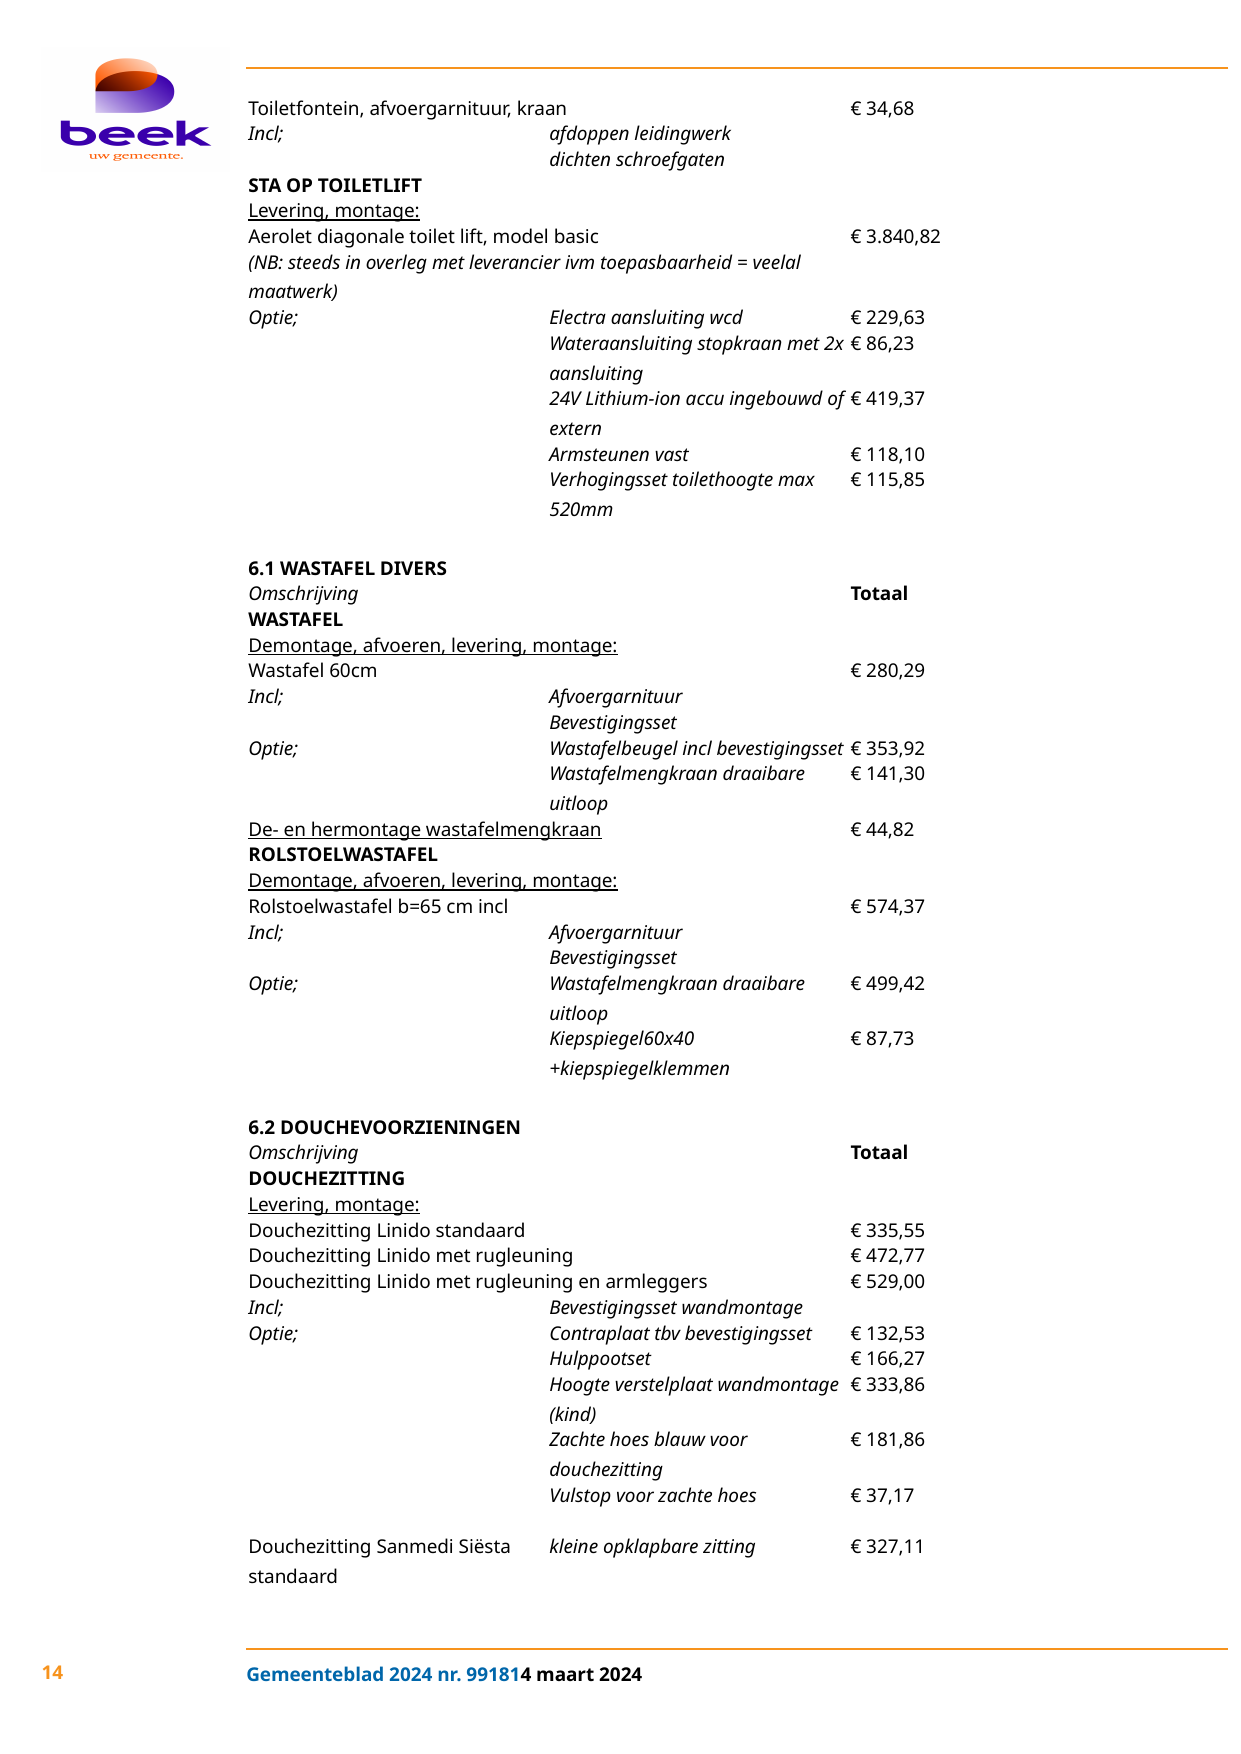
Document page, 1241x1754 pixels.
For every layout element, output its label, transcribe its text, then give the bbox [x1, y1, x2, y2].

table_cell € 574,37 [850, 893, 1152, 919]
table_cell € 229,63 [850, 305, 1152, 330]
table_cell € 115,85 [850, 467, 1152, 522]
table_cell Demontage, afvoeren, levering, montage: [248, 632, 850, 658]
table_cell [850, 249, 1152, 304]
table_cell [248, 1508, 850, 1533]
table_cell € 34,68 [850, 95, 1152, 121]
table_cell ROLSTOELWASTAFEL [248, 842, 850, 867]
table_cell [850, 198, 1152, 223]
table_cell [850, 1165, 1152, 1191]
table_cell Rolstoelwastafel b=65 cm incl [248, 893, 850, 919]
table_cell € 118,10 [850, 441, 1152, 467]
table_cell Wastafelmengkraan draaibare uitloop [549, 761, 850, 816]
table_cell Douchezitting Sanmedi Siësta standaard [248, 1533, 549, 1588]
table_cell € 280,29 [850, 658, 1152, 683]
table_cell Optie; [248, 305, 549, 522]
table_cell € 472,77 [850, 1243, 1152, 1268]
table_header 6.1 WASTAFEL DIVERS [248, 555, 1152, 581]
table_cell Wastafelbeugel incl bevestigingsset [549, 735, 850, 761]
table_header 6.2 DOUCHEVOORZIENINGEN [248, 1114, 1152, 1139]
table_cell [850, 1508, 1152, 1533]
table_cell [850, 709, 1152, 735]
table_cell € 353,92 [850, 735, 1152, 761]
table_cell Hulppootset [549, 1345, 850, 1371]
table_cell Totaal [850, 1140, 1152, 1165]
table_cell Zachte hoes blauw voor douchezitting [549, 1426, 850, 1482]
table_cell DOUCHEZITTING [248, 1165, 850, 1191]
table_cell € 327,11 [850, 1533, 1152, 1588]
table_cell Incl; [248, 684, 549, 735]
table_cell 24V Lithium-ion accu ingebouwd of extern [549, 386, 850, 441]
table_cell € 499,42 [850, 970, 1152, 1026]
table_cell Douchezitting Linido met rugleuning [248, 1243, 850, 1268]
table_cell Hoogte verstelplaat wandmontage (kind) [549, 1371, 850, 1426]
table_cell dichten schroefgaten [549, 146, 850, 172]
table_cell [850, 1294, 1152, 1320]
table_cell Vulstop voor zachte hoes [549, 1482, 850, 1507]
table_cell € 87,73 [850, 1026, 1152, 1081]
table_cell Totaal [850, 581, 1152, 606]
table_cell [850, 684, 1152, 709]
table_cell [850, 146, 1152, 172]
table_cell € 335,55 [850, 1217, 1152, 1242]
table_cell Electra aansluiting wcd [549, 305, 850, 330]
table_cell [850, 1191, 1152, 1217]
table_cell € 333,86 [850, 1371, 1152, 1426]
table_cell afdoppen leidingwerk [549, 121, 850, 146]
table_cell Afvoergarnituur [549, 919, 850, 944]
table_cell Contraplaat tbv bevestigingsset [549, 1320, 850, 1345]
table_cell Optie; [248, 970, 549, 1081]
table_cell € 181,86 [850, 1426, 1152, 1482]
table_cell Levering, montage: [248, 198, 850, 223]
table_cell Omschrijving [248, 1140, 850, 1165]
table_cell € 3.840,82 [850, 224, 1152, 249]
table_cell Wateraansluiting stopkraan met 2x aansluiting [549, 330, 850, 386]
table_cell Incl; [248, 121, 549, 172]
table_cell Douchezitting Linido met rugleuning en armleggers [248, 1268, 850, 1294]
table_cell [850, 842, 1152, 867]
table_cell [850, 919, 1152, 944]
table_cell Demontage, afvoeren, levering, montage: [248, 868, 850, 893]
table_cell Douchezitting Linido standaard [248, 1217, 850, 1242]
table_cell € 529,00 [850, 1268, 1152, 1294]
table_cell Bevestigingsset [549, 945, 850, 970]
table_cell Wastafelmengkraan draaibare uitloop [549, 970, 850, 1026]
table_cell € 419,37 [850, 386, 1152, 441]
table_cell € 141,30 [850, 761, 1152, 816]
table_cell Omschrijving [248, 581, 850, 606]
table_cell € 132,53 [850, 1320, 1152, 1345]
picture [41, 47, 231, 172]
table_cell Armsteunen vast [549, 441, 850, 467]
table_cell Incl; [248, 1294, 549, 1320]
table_cell [850, 868, 1152, 893]
table_cell Aerolet diagonale toilet lift, model basic [248, 224, 850, 249]
table_cell Levering, montage: [248, 1191, 850, 1217]
table_cell Bevestigingsset [549, 709, 850, 735]
table_cell [850, 606, 1152, 632]
table_cell [850, 172, 1152, 198]
table_cell Optie; [248, 1320, 549, 1507]
table_cell kleine opklapbare zitting [549, 1533, 850, 1588]
table_cell STA OP TOILETLIFT [248, 172, 850, 198]
table_cell € 37,17 [850, 1482, 1152, 1507]
table_cell Toiletfontein, afvoergarnituur, kraan [248, 95, 850, 121]
table_cell WASTAFEL [248, 606, 850, 632]
table_cell € 166,27 [850, 1345, 1152, 1371]
table_cell De- en hermontage wastafelmengkraan [248, 816, 850, 842]
table_cell (NB: steeds in overleg met leverancier ivm toepasbaarheid = veelal maatwerk) [248, 249, 850, 304]
table_cell [850, 121, 1152, 146]
table_cell Bevestigingsset wandmontage [549, 1294, 850, 1320]
table_cell [850, 632, 1152, 658]
table_cell € 86,23 [850, 330, 1152, 386]
table_cell Afvoergarnituur [549, 684, 850, 709]
table_cell Wastafel 60cm [248, 658, 850, 683]
table_cell Verhogingsset toilethoogte max 520mm [549, 467, 850, 522]
table_cell [850, 945, 1152, 970]
table_cell Incl; [248, 919, 549, 970]
table_cell Optie; [248, 735, 549, 816]
table_cell € 44,82 [850, 816, 1152, 842]
table_cell Kiepspiegel60x40 +kiepspiegelklemmen [549, 1026, 850, 1081]
